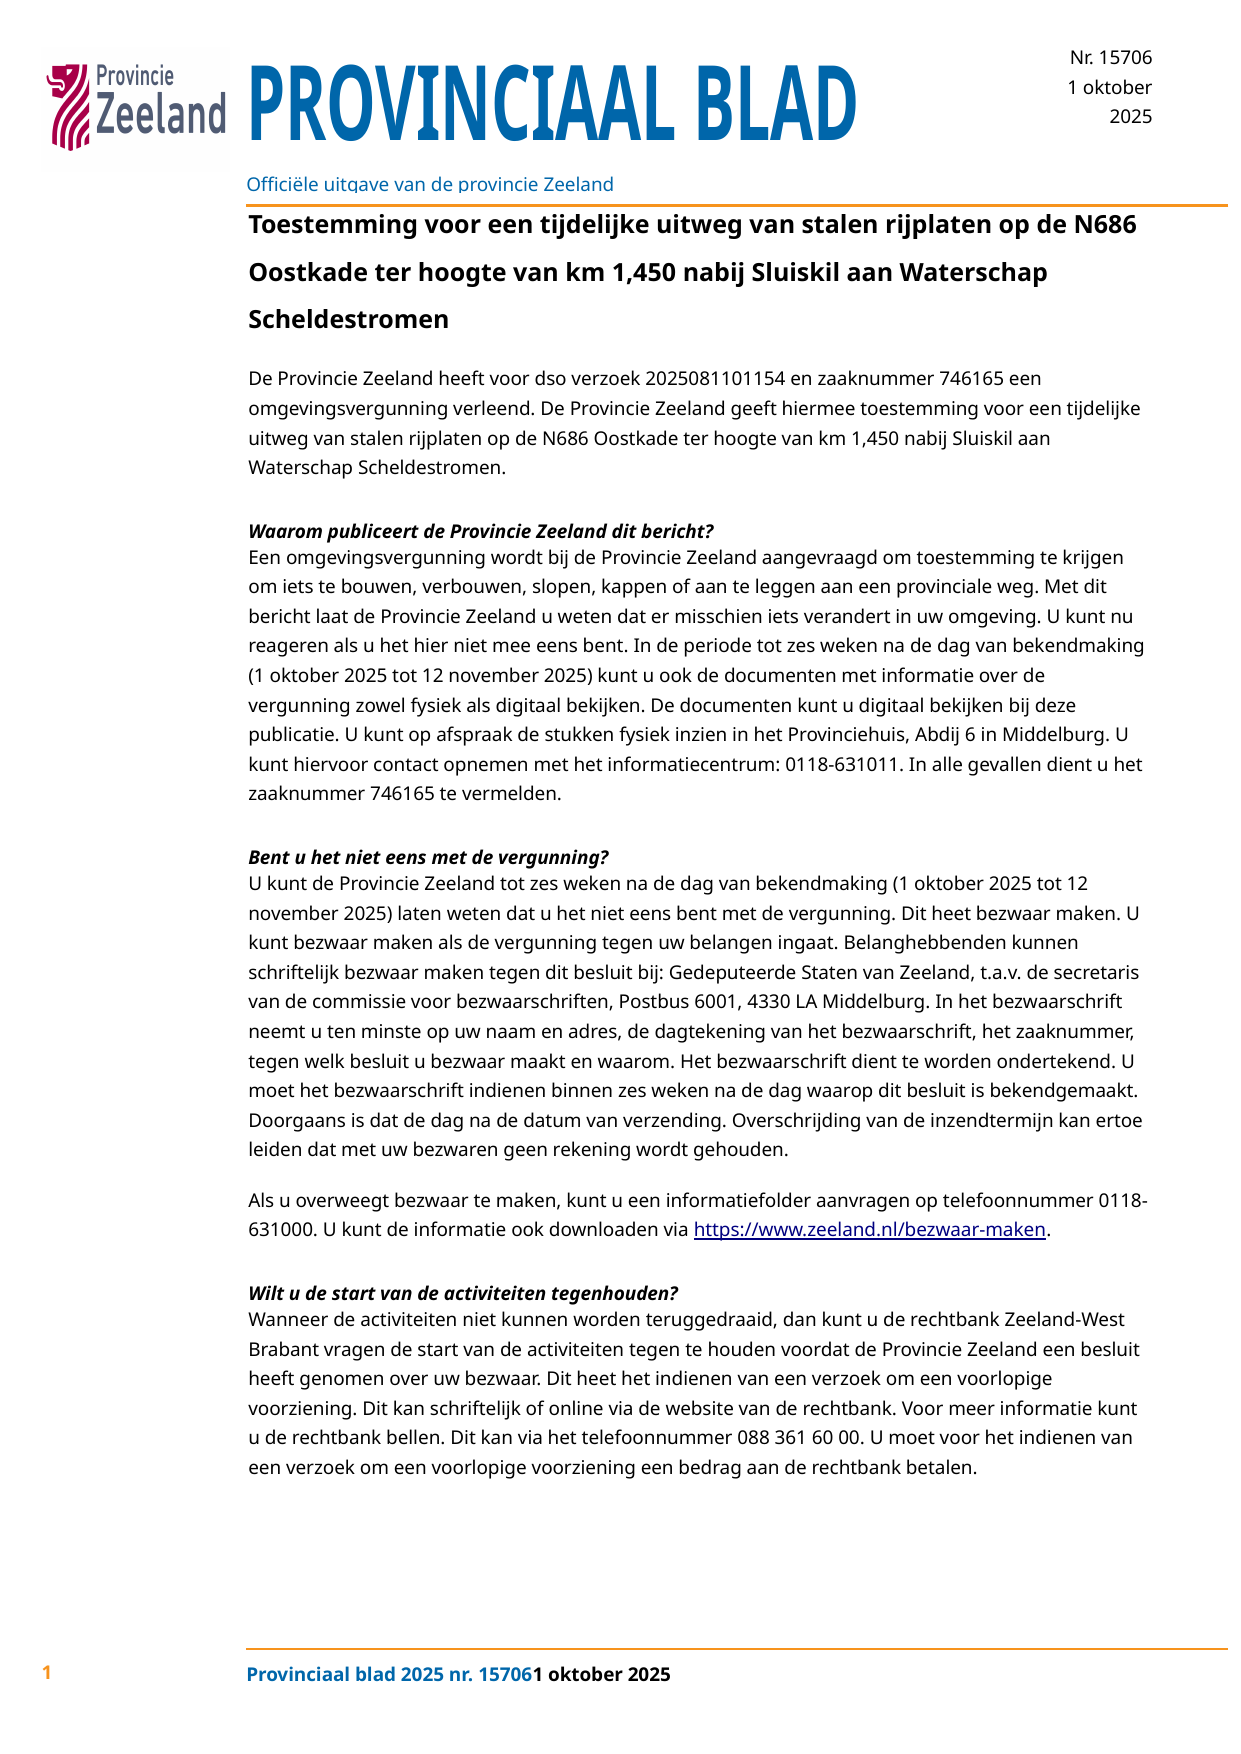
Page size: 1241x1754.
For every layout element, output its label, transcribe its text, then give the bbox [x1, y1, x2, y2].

text De Provincie Zeeland heeft voor dso verzoek 2025081101154 en zaaknummer 746165 een omgevingsvergunning verleend. De Provincie Zeeland geeft hiermee toestemming voor een tijdelijke uitweg van stalen rijplaten op de N686 Oostkade ter hoogte van km 1,450 nabij Sluiskil aan Waterschap Scheldestromen. [248, 366, 1152, 480]
text Toestemming voor een tijdelijke uitweg van stalen rijplaten op de N686 Oostkade ter hoogte van km 1,450 nabij Sluiskil aan Waterschap Scheldestromen [248, 207, 1152, 336]
text Bent u het niet eens met de vergunning? [248, 844, 1152, 870]
text Waarom publiceert de Provincie Zeeland dit bericht? [248, 518, 1152, 544]
text Wilt u de start van de activiteiten tegenhouden? [248, 1281, 1152, 1306]
text U kunt de Provincie Zeeland tot zes weken na de dag van bekendmaking (1 oktober 2025 tot 12 november 2025) laten weten dat u het niet eens bent met de vergunning. Dit heet bezwaar maken. U kunt bezwaar maken als de vergunning tegen uw belangen ingaat. Belanghebbenden kunnen schriftelijk bezwaar maken tegen dit besluit bij: Gedeputeerde Staten van Zeeland, t.a.v. de secretaris van de commissie voor bezwaarschriften, Postbus 6001, 4330 LA Middelburg. In het bezwaarschrift neemt u ten minste op uw naam en adres, de dagtekening van het bezwaarschrift, het zaaknummer, tegen welk besluit u bezwaar maakt en waarom. Het bezwaarschrift dient te worden ondertekend. U moet het bezwaarschrift indienen binnen zes weken na de dag waarop dit besluit is bekendgemaakt. Doorgaans is dat de dag na de datum van verzending. Overschrijding van de inzendtermijn kan ertoe leiden dat met uw bezwaren geen rekening wordt gehouden. [248, 870, 1152, 1162]
text Een omgevingsvergunning wordt bij de Provincie Zeeland aangevraagd om toestemming te krijgen om iets te bouwen, verbouwen, slopen, kappen of aan te leggen aan een provinciale weg. Met dit bericht laat de Provincie Zeeland u weten dat er misschien iets verandert in uw omgeving. U kunt nu reageren als u het hier niet mee eens bent. In de periode tot zes weken na de dag van bekendmaking (1 oktober 2025 tot 12 november 2025) kunt u ook de documenten met informatie over de vergunning zowel fysiek als digitaal bekijken. De documenten kunt u digitaal bekijken bij deze publicatie. U kunt op afspraak de stukken fysiek inzien in het Provinciehuis, Abdij 6 in Middelburg. U kunt hiervoor contact opnemen met het informatiecentrum: 0118-631011. In alle gevallen dient u het zaaknummer 746165 te vermelden. [248, 544, 1152, 806]
picture [41, 47, 231, 172]
text Als u overweegt bezwaar te maken, kunt u een informatiefolder aanvragen op telefoonnummer 0118-631000. U kunt de informatie ook downloaden via https://www.zeeland.nl/bezwaar-maken. [248, 1187, 1152, 1242]
text Wanneer de activiteiten niet kunnen worden teruggedraaid, dan kunt u de rechtbank Zeeland-West Brabant vragen de start van de activiteiten tegen te houden voordat de Provincie Zeeland een besluit heeft genomen over uw bezwaar. Dit heet het indienen van een verzoek om een voorlopige voorziening. Dit kan schriftelijk of online via de website van de rechtbank. Voor meer informatie kunt u de rechtbank bellen. Dit kan via het telefoonnummer 088 361 60 00. U moet voor het indienen van een verzoek om een voorlopige voorziening een bedrag aan de rechtbank betalen. [248, 1306, 1152, 1480]
